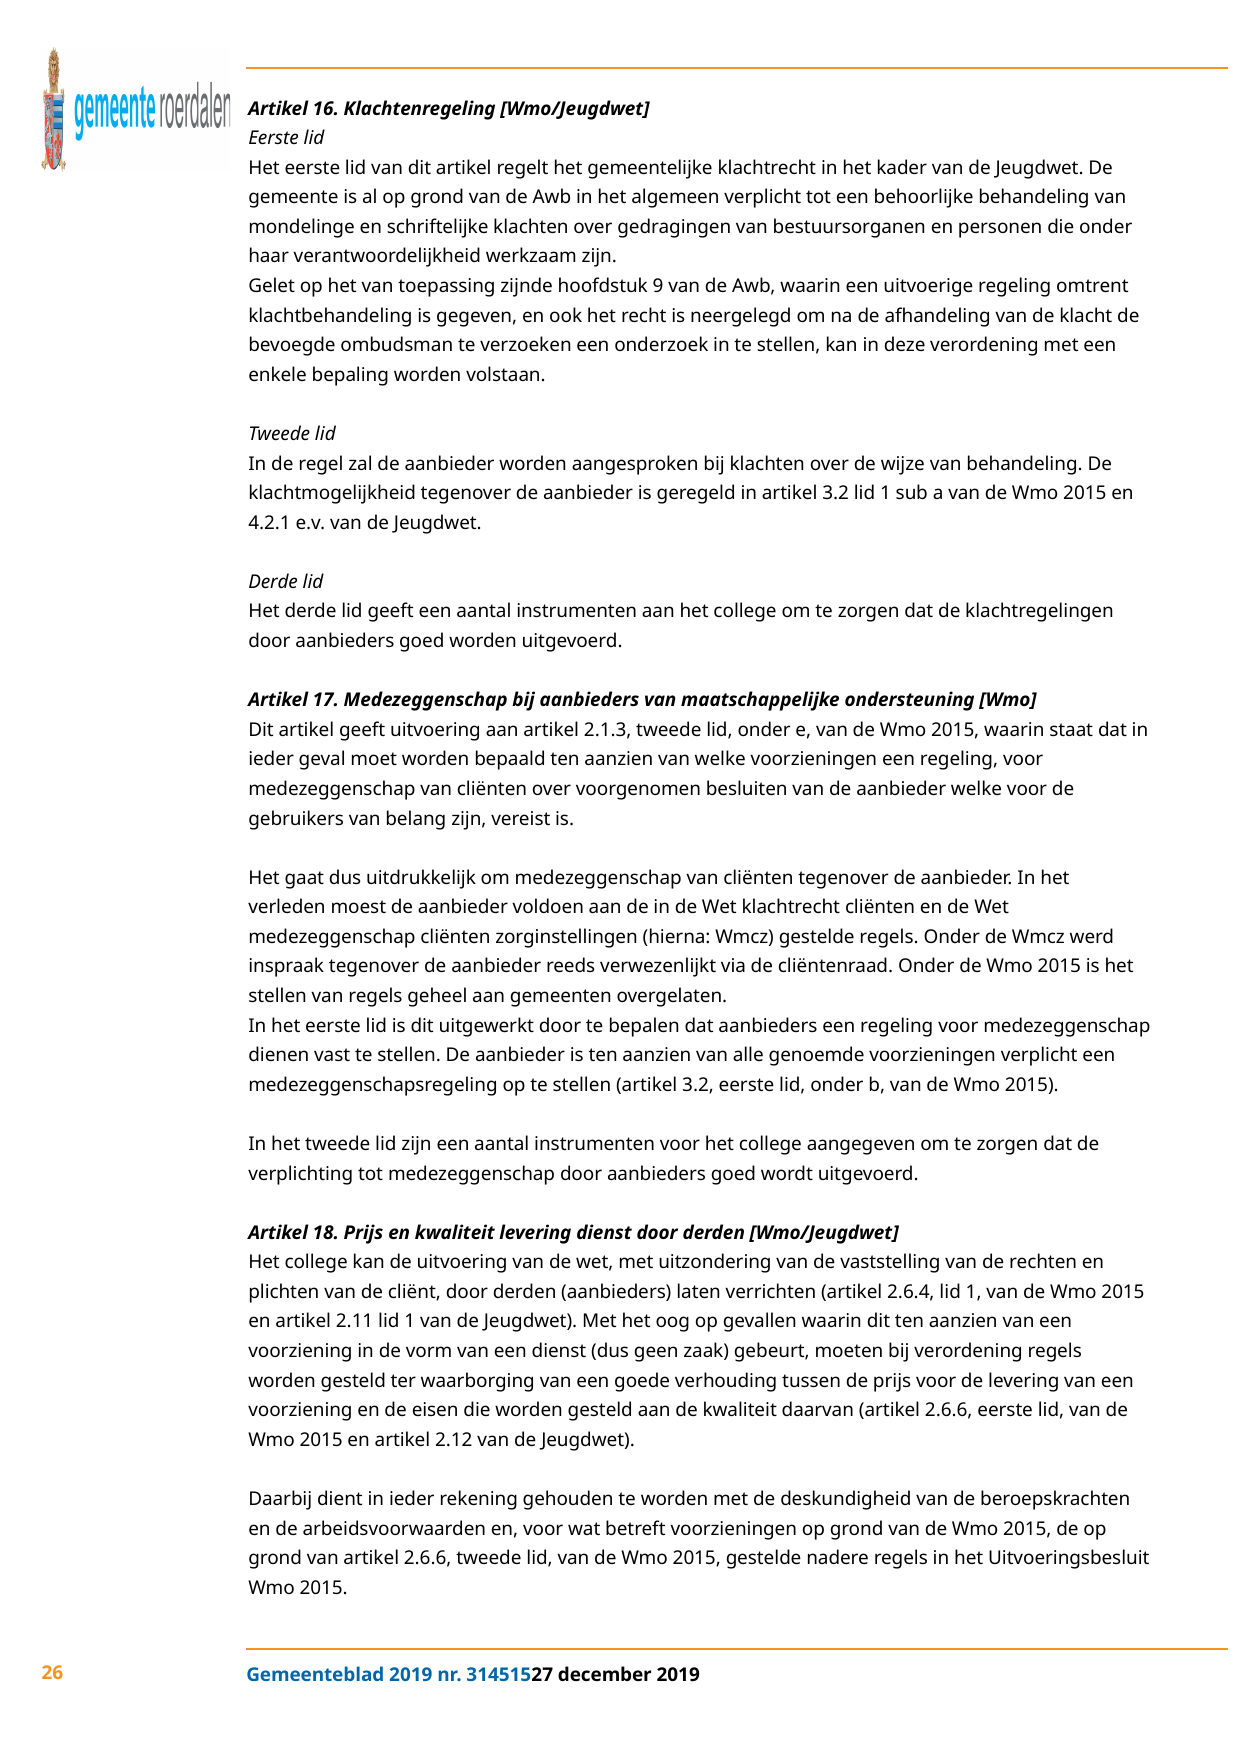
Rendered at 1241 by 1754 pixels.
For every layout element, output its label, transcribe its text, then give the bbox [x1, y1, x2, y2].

text In het tweede lid zijn een aantal instrumenten voor het college aangegeven om te zorgen dat de verplichting tot medezeggenschap door aanbieders goed wordt uitgevoerd. [248, 1130, 1152, 1186]
picture [41, 47, 231, 172]
text Het derde lid geeft een aantal instrumenten aan het college om te zorgen dat de klachtregelingen door aanbieders goed worden uitgevoerd. [248, 598, 1152, 653]
text Het eerste lid van dit artikel regelt het gemeentelijke klachtrecht in het kader van de Jeugdwet. De gemeente is al op grond van de Awb in het algemeen verplicht tot een behoorlijke behandeling van mondelinge en schriftelijke klachten over gedragingen van bestuursorganen en personen die onder haar verantwoordelijkheid werkzaam zijn. [248, 154, 1152, 268]
text Daarbij dient in ieder rekening gehouden te worden met de deskundigheid van de beroepskrachten en de arbeidsvoorwaarden en, voor wat betreft voorzieningen op grond van de Wmo 2015, de op grond van artikel 2.6.6, tweede lid, van de Wmo 2015, gestelde nadere regels in het Uitvoeringsbesluit Wmo 2015. [248, 1485, 1152, 1600]
text Eerste lid [248, 124, 1152, 150]
text Het college kan de uitvoering van de wet, met uitzondering van de vaststelling van de rechten en plichten van de cliënt, door derden (aanbieders) laten verrichten (artikel 2.6.4, lid 1, van de Wmo 2015 en artikel 2.11 lid 1 van de Jeugdwet). Met het oog op gevallen waarin dit ten aanzien van een voorziening in de vorm van een dienst (dus geen zaak) gebeurt, moeten bij verordening regels worden gesteld ter waarborging van een goede verhouding tussen de prijs voor de levering van een voorziening en de eisen die worden gesteld aan de kwaliteit daarvan (artikel 2.6.6, eerste lid, van de Wmo 2015 en artikel 2.12 van de Jeugdwet). [248, 1248, 1152, 1452]
text Gelet op het van toepassing zijnde hoofdstuk 9 van de Awb, waarin een uitvoerige regeling omtrent klachtbehandeling is gegeven, en ook het recht is neergelegd om na de afhandeling van de klacht de bevoegde ombudsman te verzoeken een onderzoek in te stellen, kan in deze verordening met een enkele bepaling worden volstaan. [248, 272, 1152, 387]
text In de regel zal de aanbieder worden aangesproken bij klachten over de wijze van behandeling. De klachtmogelijkheid tegenover de aanbieder is geregeld in artikel 3.2 lid 1 sub a van de Wmo 2015 en 4.2.1 e.v. van de Jeugdwet. [248, 450, 1152, 535]
text Tweede lid [248, 420, 1152, 446]
text In het eerste lid is dit uitgewerkt door te bepalen dat aanbieders een regeling voor medezeggenschap dienen vast te stellen. De aanbieder is ten aanzien van alle genoemde voorzieningen verplicht een medezeggenschapsregeling op te stellen (artikel 3.2, eerste lid, onder b, van de Wmo 2015). [248, 1012, 1152, 1097]
text Dit artikel geeft uitvoering aan artikel 2.1.3, tweede lid, onder e, van de Wmo 2015, waarin staat dat in ieder geval moet worden bepaald ten aanzien van welke voorzieningen een regeling, voor medezeggenschap van cliënten over voorgenomen besluiten van de aanbieder welke voor de gebruikers van belang zijn, vereist is. [248, 716, 1152, 831]
text Artikel 18. Prijs en kwaliteit levering dienst door derden [Wmo/Jeugdwet] [248, 1219, 1152, 1245]
text Het gaat dus uitdrukkelijk om medezeggenschap van cliënten tegenover de aanbieder. In het verleden moest de aanbieder voldoen aan de in de Wet klachtrecht cliënten en de Wet medezeggenschap cliënten zorginstellingen (hierna: Wmcz) gestelde regels. Onder de Wmcz werd inspraak tegenover de aanbieder reeds verwezenlijkt via de cliëntenraad. Onder de Wmo 2015 is het stellen van regels geheel aan gemeenten overgelaten. [248, 864, 1152, 1008]
text Artikel 16. Klachtenregeling [Wmo/Jeugdwet] [248, 95, 1152, 121]
text Derde lid [248, 568, 1152, 594]
text Artikel 17. Medezeggenschap bij aanbieders van maatschappelijke ondersteuning [Wmo] [248, 686, 1152, 712]
